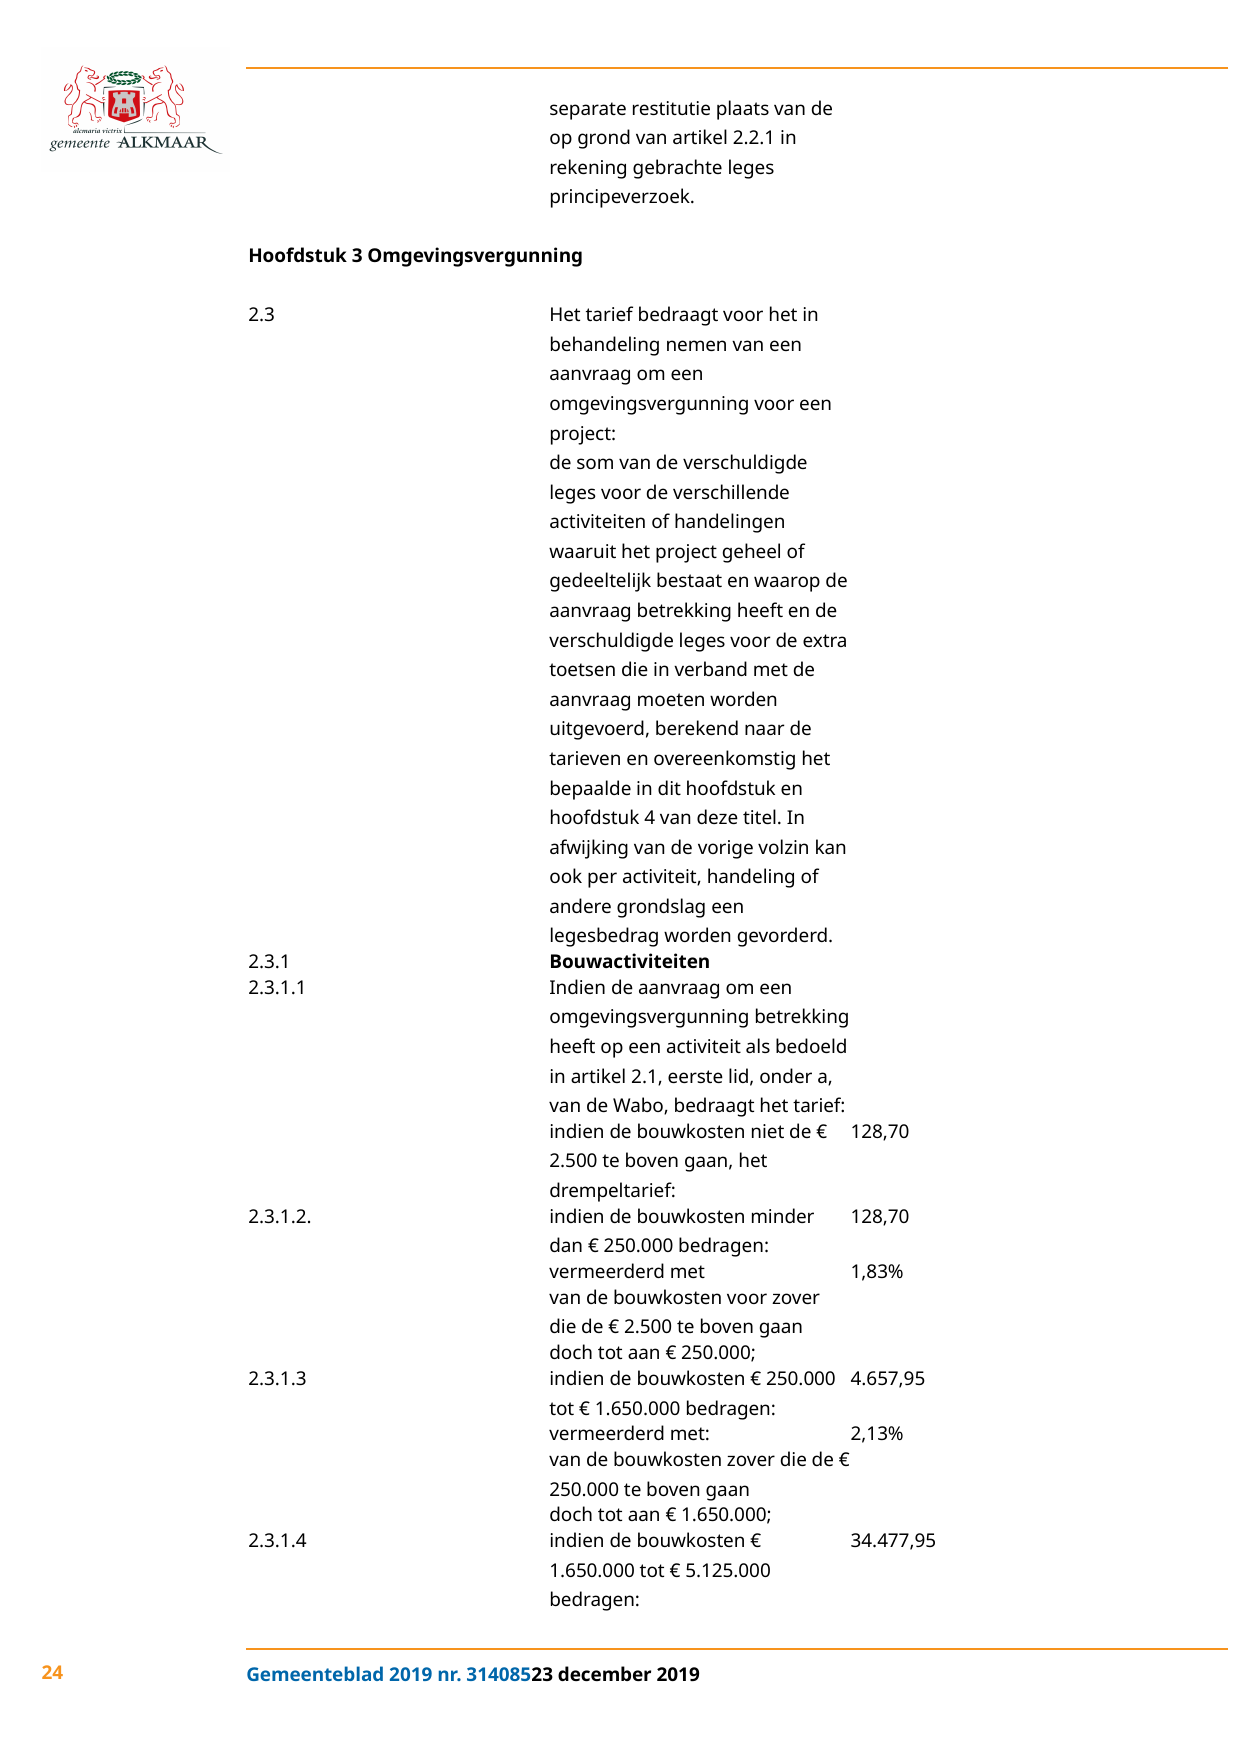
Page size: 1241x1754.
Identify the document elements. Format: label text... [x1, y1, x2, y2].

table_cell 1,83% [850, 1258, 1152, 1284]
table_cell [850, 1446, 1152, 1501]
table_cell [850, 974, 1152, 1118]
table_cell separate restitutie plaats van de op grond van artikel 2.2.1 in rekening gebrachte leges principeverzoek. [549, 95, 850, 209]
table_cell doch tot aan € 1.650.000; [549, 1501, 850, 1527]
table_cell 2.3.1.1 [248, 974, 549, 1118]
table_cell Bouwactiviteiten [549, 948, 850, 974]
table_cell 4.657,95 [850, 1365, 1152, 1420]
table_cell [248, 1501, 549, 1527]
table_cell doch tot aan € 250.000; [549, 1339, 850, 1365]
table_header Het tarief bedraagt voor het in behandeling nemen van een aanvraag om een omgevingsvergunning voor een project: de som van de verschuldigde leges voor de verschillende activiteiten of handelingen waaruit het project geheel of gedeeltelijk bestaat en waarop de aanvraag betrekking heeft en de verschuldigde leges voor de extra toetsen die in verband met de aanvraag moeten worden uitgevoerd, berekend naar de tarieven en overeenkomstig het bepaalde in dit hoofdstuk en hoofdstuk 4 van deze titel. In afwijking van de vorige volzin kan ook per activiteit, handeling of andere grondslag een legesbedrag worden gevorderd. [549, 301, 850, 948]
table_cell Indien de aanvraag om een omgevingsvergunning betrekking heeft op een activiteit als bedoeld in artikel 2.1, eerste lid, onder a, van de Wabo, bedraagt het tarief: [549, 974, 850, 1118]
table_cell 2.3.1.3 [248, 1365, 549, 1420]
table_cell [850, 1339, 1152, 1365]
table_header 2.3 [248, 301, 549, 948]
table_cell 2.3.1.4 [248, 1527, 549, 1612]
table_cell vermeerderd met [549, 1258, 850, 1284]
table_cell 2.3.1.2. [248, 1203, 549, 1258]
table_cell [248, 1339, 549, 1365]
table_cell indien de bouwkosten niet de € 2.500 te boven gaan, het drempeltarief: [549, 1118, 850, 1203]
table_cell [850, 1284, 1152, 1339]
table_cell 2,13% [850, 1420, 1152, 1446]
table_cell 34.477,95 [850, 1527, 1152, 1612]
table_cell van de bouwkosten voor zover die de € 2.500 te boven gaan [549, 1284, 850, 1339]
table_cell 2.3.1 [248, 948, 549, 974]
table_cell [248, 1420, 549, 1446]
table_header [850, 301, 1152, 948]
table_cell [850, 1501, 1152, 1527]
table_cell vermeerderd met: [549, 1420, 850, 1446]
table_cell [850, 95, 1152, 209]
table_cell indien de bouwkosten € 250.000 tot € 1.650.000 bedragen: [549, 1365, 850, 1420]
table_cell 128,70 [850, 1203, 1152, 1258]
picture [41, 47, 231, 172]
table_cell [850, 948, 1152, 974]
table_cell indien de bouwkosten minder dan € 250.000 bedragen: [549, 1203, 850, 1258]
table_cell [248, 1258, 549, 1284]
text Hoofdstuk 3 Omgevingsvergunning [248, 242, 1152, 268]
table_cell indien de bouwkosten € 1.650.000 tot € 5.125.000 bedragen: [549, 1527, 850, 1612]
table_cell van de bouwkosten zover die de € 250.000 te boven gaan [549, 1446, 850, 1501]
table_cell [248, 1446, 549, 1501]
table_cell [248, 95, 549, 209]
table_cell [248, 1118, 549, 1203]
table_cell 128,70 [850, 1118, 1152, 1203]
table_cell [248, 1284, 549, 1339]
